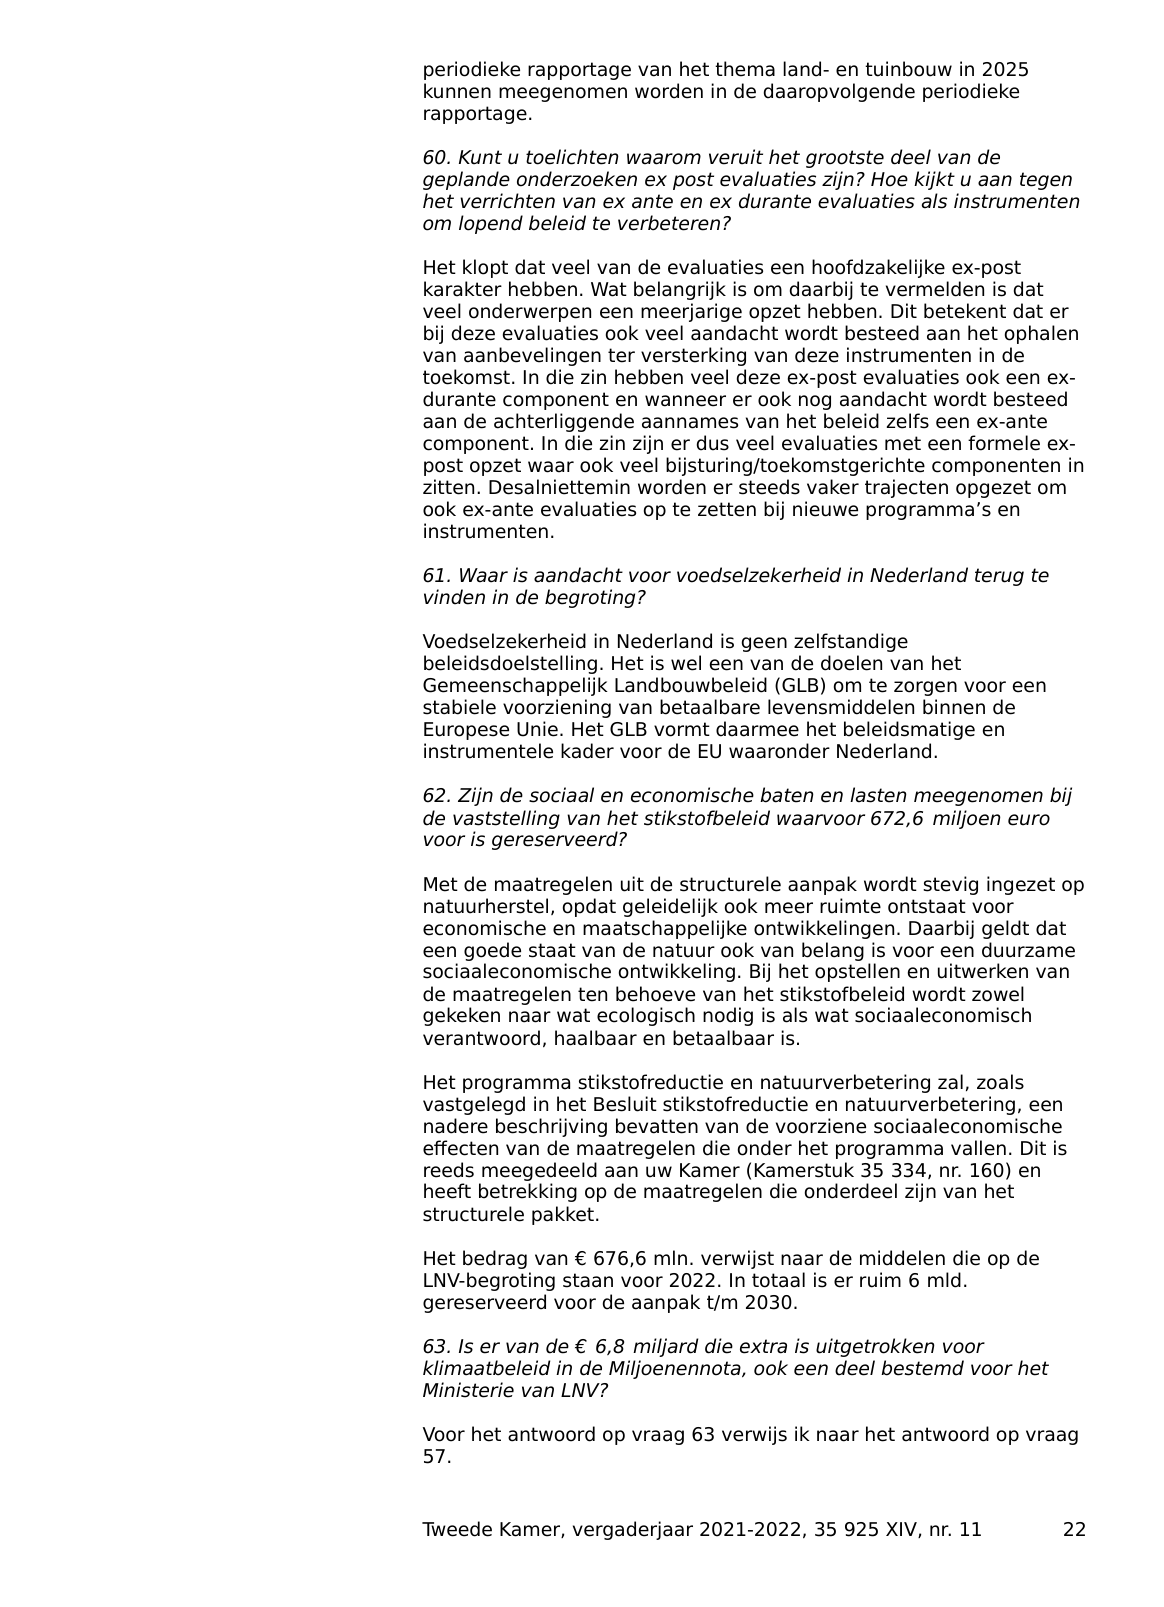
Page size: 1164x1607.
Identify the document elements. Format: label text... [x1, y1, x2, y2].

text Het klopt dat veel van de evaluaties een hoofdzakelijke ex-post karakter hebben. Wat belangrijk is om daarbij te vermelden is dat veel onderwerpen een meerjarige opzet hebben. Dit betekent dat er bij deze evaluaties ook veel aandacht wordt besteed aan het ophalen van aanbevelingen ter versterking van deze instrumenten in de toekomst. In die zin hebben veel deze ex-post evaluaties ook een ex-durante component en wanneer er ook nog aandacht wordt besteed aan de achterliggende aannames van het beleid zelfs een ex-ante component. In die zin zijn er dus veel evaluaties met een formele ex-post opzet waar ook veel bijsturing/toekomstgerichte componenten in zitten. Desalniettemin worden er steeds vaker trajecten opgezet om ook ex-ante evaluaties op te zetten bij nieuwe programma’s en instrumenten. [422, 257, 1087, 543]
text 62. Zijn de sociaal en economische baten en lasten meegenomen bij de vaststelling van het stikstofbeleid waarvoor 672,6 miljoen euro voor is gereserveerd? [422, 785, 1087, 851]
text Het programma stikstofreductie en natuurverbetering zal, zoals vastgelegd in het Besluit stikstofreductie en natuurverbetering, een nadere beschrijving bevatten van de voorziene sociaaleconomische effecten van de maatregelen die onder het programma vallen. Dit is reeds meegedeeld aan uw Kamer (Kamerstuk 35 334, nr. 160) en heeft betrekking op de maatregelen die onderdeel zijn van het structurele pakket. [422, 1072, 1087, 1225]
text periodieke rapportage van het thema land- en tuinbouw in 2025 kunnen meegenomen worden in de daaropvolgende periodieke rapportage. [422, 59, 1087, 125]
text Voedselzekerheid in Nederland is geen zelfstandige beleidsdoelstelling. Het is wel een van de doelen van het Gemeenschappelijk Landbouwbeleid (GLB) om te zorgen voor een stabiele voorziening van betaalbare levensmiddelen binnen de Europese Unie. Het GLB vormt daarmee het beleidsmatige en instrumentele kader voor de EU waaronder Nederland. [422, 631, 1087, 763]
text 63. Is er van de € 6,8 miljard die extra is uitgetrokken voor klimaatbeleid in de Miljoenennota, ook een deel bestemd voor het Ministerie van LNV? [422, 1336, 1087, 1402]
text Met de maatregelen uit de structurele aanpak wordt stevig ingezet op natuurherstel, opdat geleidelijk ook meer ruimte ontstaat voor economische en maatschappelijke ontwikkelingen. Daarbij geldt dat een goede staat van de natuur ook van belang is voor een duurzame sociaaleconomische ontwikkeling. Bij het opstellen en uitwerken van de maatregelen ten behoeve van het stikstofbeleid wordt zowel gekeken naar wat ecologisch nodig is als wat sociaaleconomisch verantwoord, haalbaar en betaalbaar is. [422, 873, 1087, 1049]
text 61. Waar is aandacht voor voedselzekerheid in Nederland terug te vinden in de begroting? [422, 565, 1087, 609]
text 60. Kunt u toelichten waarom veruit het grootste deel van de geplande onderzoeken ex post evaluaties zijn? Hoe kijkt u aan tegen het verrichten van ex ante en ex durante evaluaties als instrumenten om lopend beleid te verbeteren? [422, 147, 1087, 235]
text Het bedrag van € 676,6 mln. verwijst naar de middelen die op de LNV-begroting staan voor 2022. In totaal is er ruim 6 mld. gereserveerd voor de aanpak t/m 2030. [422, 1248, 1087, 1313]
text Voor het antwoord op vraag 63 verwijs ik naar het antwoord op vraag 57. [422, 1424, 1087, 1468]
